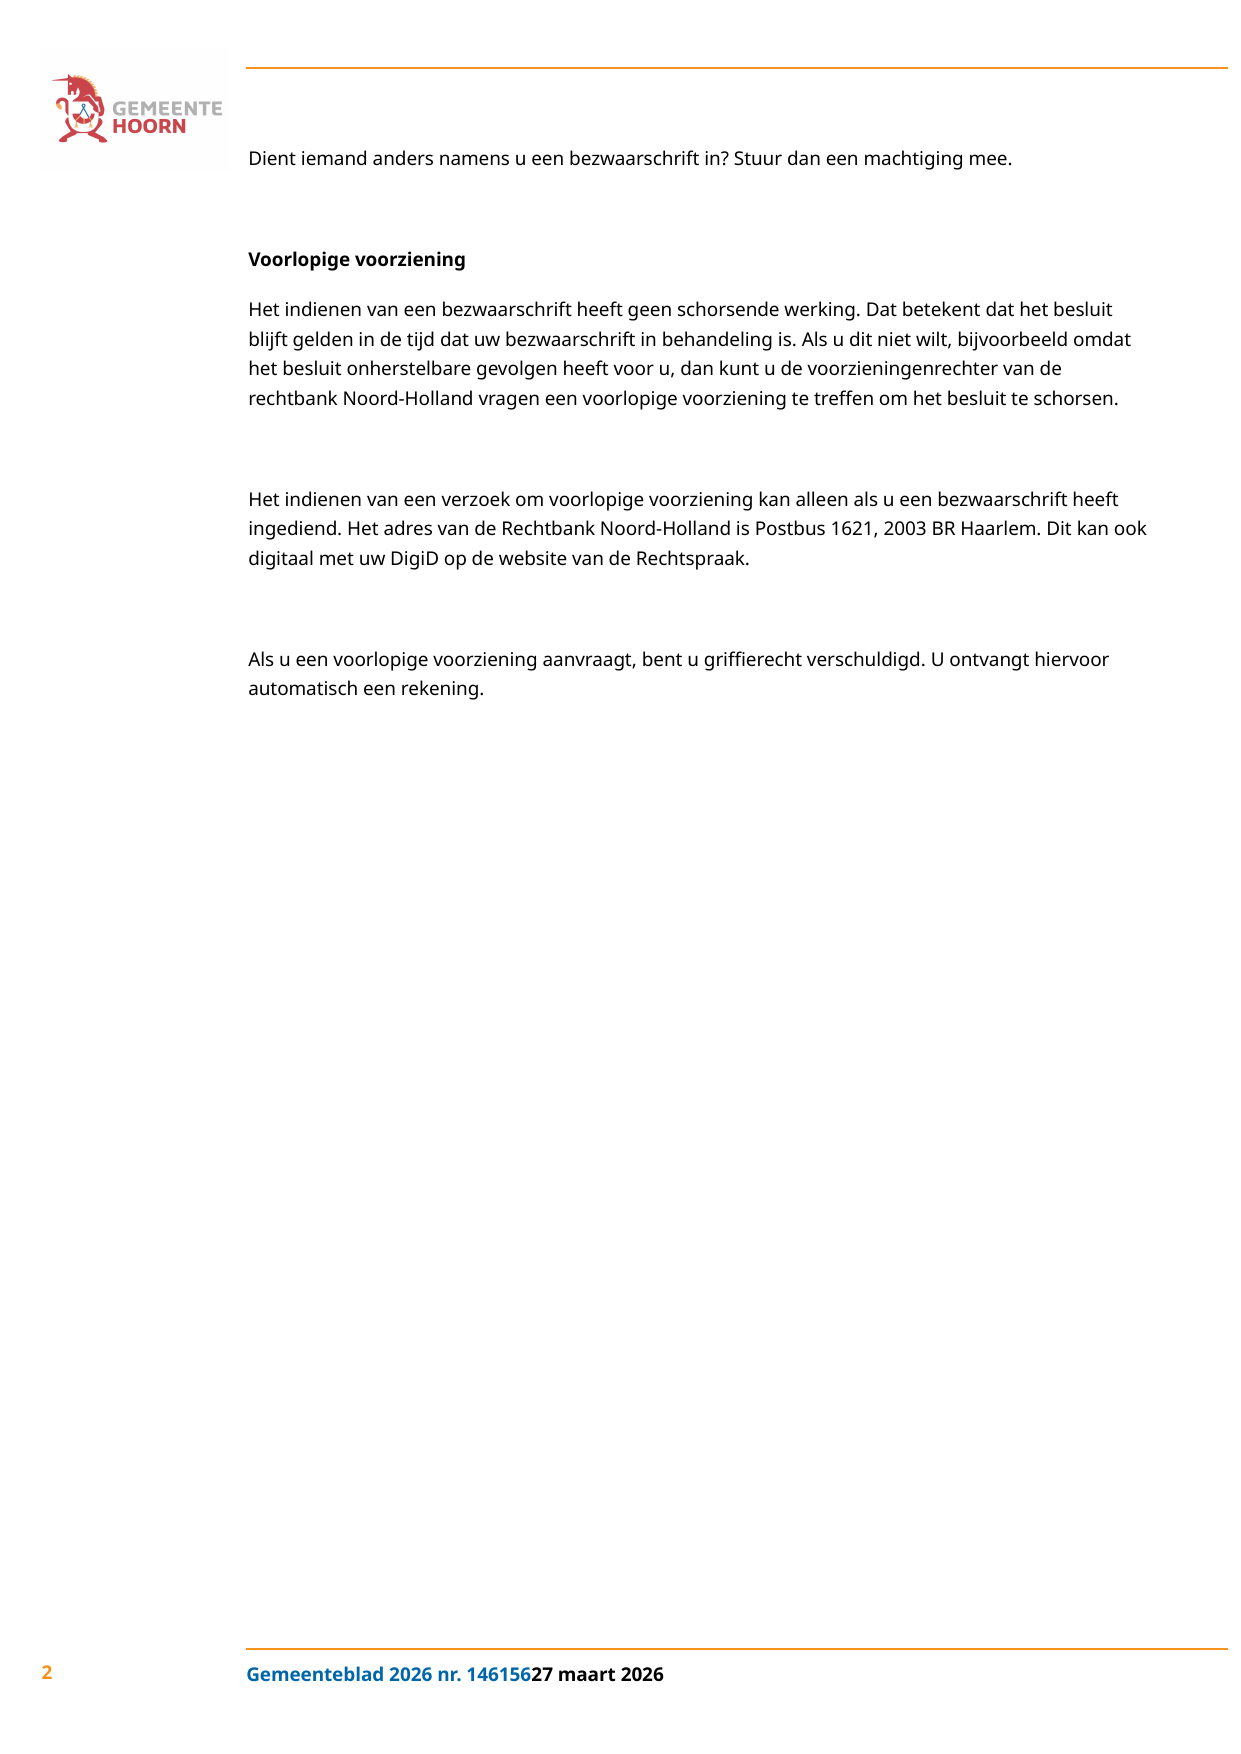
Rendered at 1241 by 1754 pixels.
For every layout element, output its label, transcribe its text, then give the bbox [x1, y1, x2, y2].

text Het indienen van een verzoek om voorlopige voorziening kan alleen als u een bezwaarschrift heeft ingediend. Het adres van de Rechtbank Noord-Holland is Postbus 1621, 2003 BR Haarlem. Dit kan ook digitaal met uw DigiD op de website van de Rechtspraak. [248, 486, 1152, 571]
text Als u een voorlopige voorziening aanvraagt, bent u griffierecht verschuldigd. U ontvangt hiervoor automatisch een rekening. [248, 646, 1152, 701]
picture [41, 47, 231, 172]
text Voorlopige voorziening [248, 246, 1152, 272]
text Dient iemand anders namens u een bezwaarschrift in? Stuur dan een machtiging mee. [248, 145, 1152, 171]
text Het indienen van een bezwaarschrift heeft geen schorsende werking. Dat betekent dat het besluit blijft gelden in de tijd dat uw bezwaarschrift in behandeling is. Als u dit niet wilt, bijvoorbeeld omdat het besluit onherstelbare gevolgen heeft voor u, dan kunt u de voorzieningenrechter van de rechtbank Noord-Holland vragen een voorlopige voorziening te treffen om het besluit te schorsen. [248, 296, 1152, 411]
